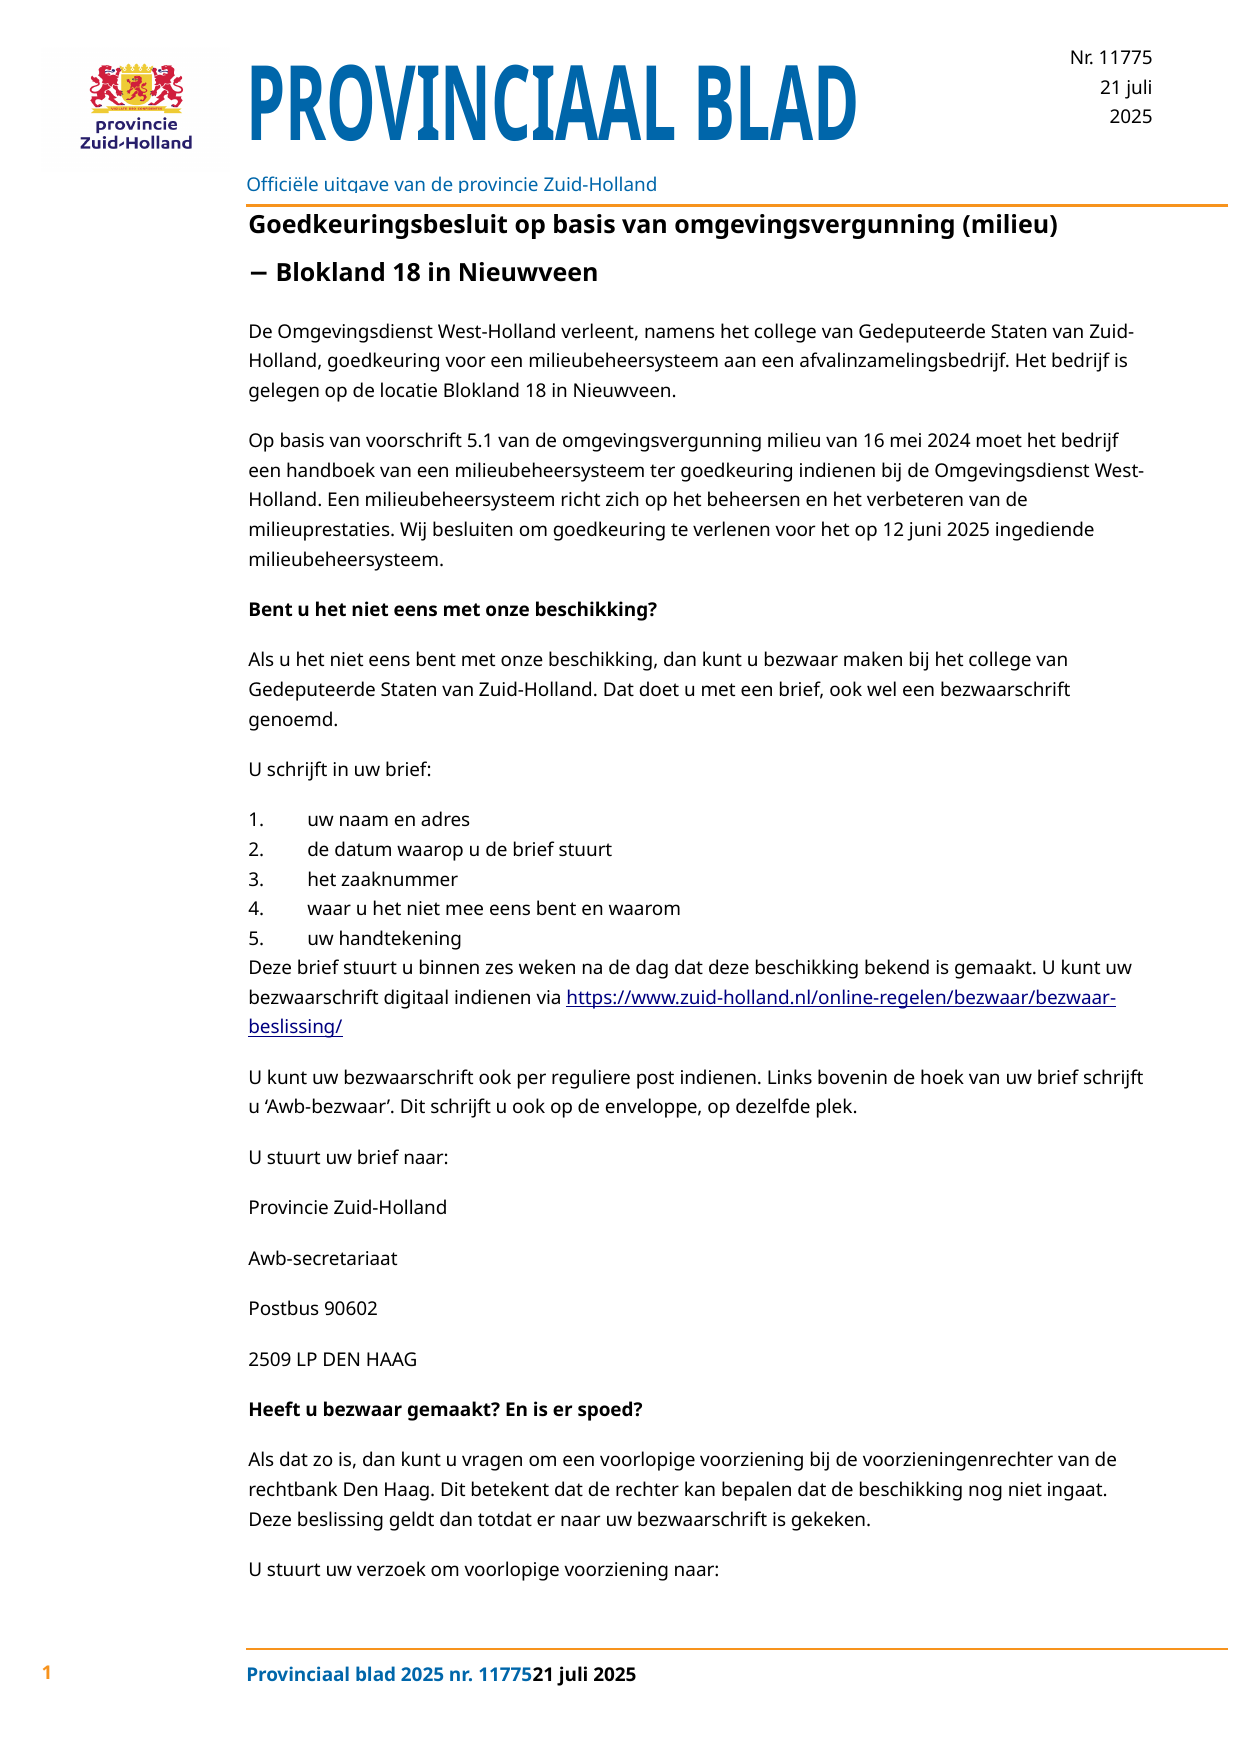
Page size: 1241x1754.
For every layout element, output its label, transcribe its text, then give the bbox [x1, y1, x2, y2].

text U stuurt uw brief naar: [248, 1144, 1152, 1170]
text Als dat zo is, dan kunt u vragen om een voorlopige voorziening bij de voorzieningenrechter van de rechtbank Den Haag. Dit betekent dat de rechter kan bepalen dat de beschikking nog niet ingaat. Deze beslissing geldt dan totdat er naar uw bezwaarschrift is gekeken. [248, 1447, 1152, 1532]
text Postbus 90602 [248, 1295, 1152, 1321]
text Heeft u bezwaar gemaakt? En is er spoed? [248, 1396, 1152, 1422]
text Bent u het niet eens met onze beschikking? [248, 596, 1152, 622]
list het zaaknummer [248, 866, 1152, 892]
picture [41, 47, 231, 172]
list uw naam en adres [248, 807, 1152, 832]
list de datum waarop u de brief stuurt [248, 836, 1152, 862]
text U stuurt uw verzoek om voorlopige voorziening naar: [248, 1556, 1152, 1582]
text Awb-secretariaat [248, 1245, 1152, 1271]
text Op basis van voorschrift 5.1 van de omgevingsvergunning milieu van 16 mei 2024 moet het bedrijf een handboek van een milieubeheersysteem ter goedkeuring indienen bij de Omgevingsdienst West-Holland. Een milieubeheersysteem richt zich op het beheersen en het verbeteren van de milieuprestaties. Wij besluiten om goedkeuring te verlenen voor het op 12 juni 2025 ingediende milieubeheersysteem. [248, 427, 1152, 572]
text U kunt uw bezwaarschrift ook per reguliere post indienen. Links bovenin de hoek van uw brief schrijft u ‘Awb-bezwaar’. Dit schrijft u ook op de enveloppe, op dezelfde plek. [248, 1064, 1152, 1119]
text 2509 LP DEN HAAG [248, 1346, 1152, 1372]
list waar u het niet mee eens bent en waarom [248, 895, 1152, 921]
text Deze brief stuurt u binnen zes weken na de dag dat deze beschikking bekend is gemaakt. U kunt uw bezwaarschrift digitaal indienen via https://www.zuid-holland.nl/online-regelen/bezwaar/bezwaar-beslissing/ [248, 954, 1152, 1039]
text De Omgevingsdienst West-Holland verleent, namens het college van Gedeputeerde Staten van Zuid-Holland, goedkeuring voor een milieubeheersysteem aan een afvalinzamelingsbedrijf. Het bedrijf is gelegen op de locatie Blokland 18 in Nieuwveen. [248, 318, 1152, 403]
list uw handtekening [248, 925, 1152, 951]
text Provincie Zuid-Holland [248, 1194, 1152, 1220]
text U schrijft in uw brief: [248, 756, 1152, 782]
text Als u het niet eens bent met onze beschikking, dan kunt u bezwaar maken bij het college van Gedeputeerde Staten van Zuid-Holland. Dat doet u met een brief, ook wel een bezwaarschrift genoemd. [248, 647, 1152, 732]
text Goedkeuringsbesluit op basis van omgevingsvergunning (milieu) − Blokland 18 in Nieuwveen [248, 207, 1152, 288]
